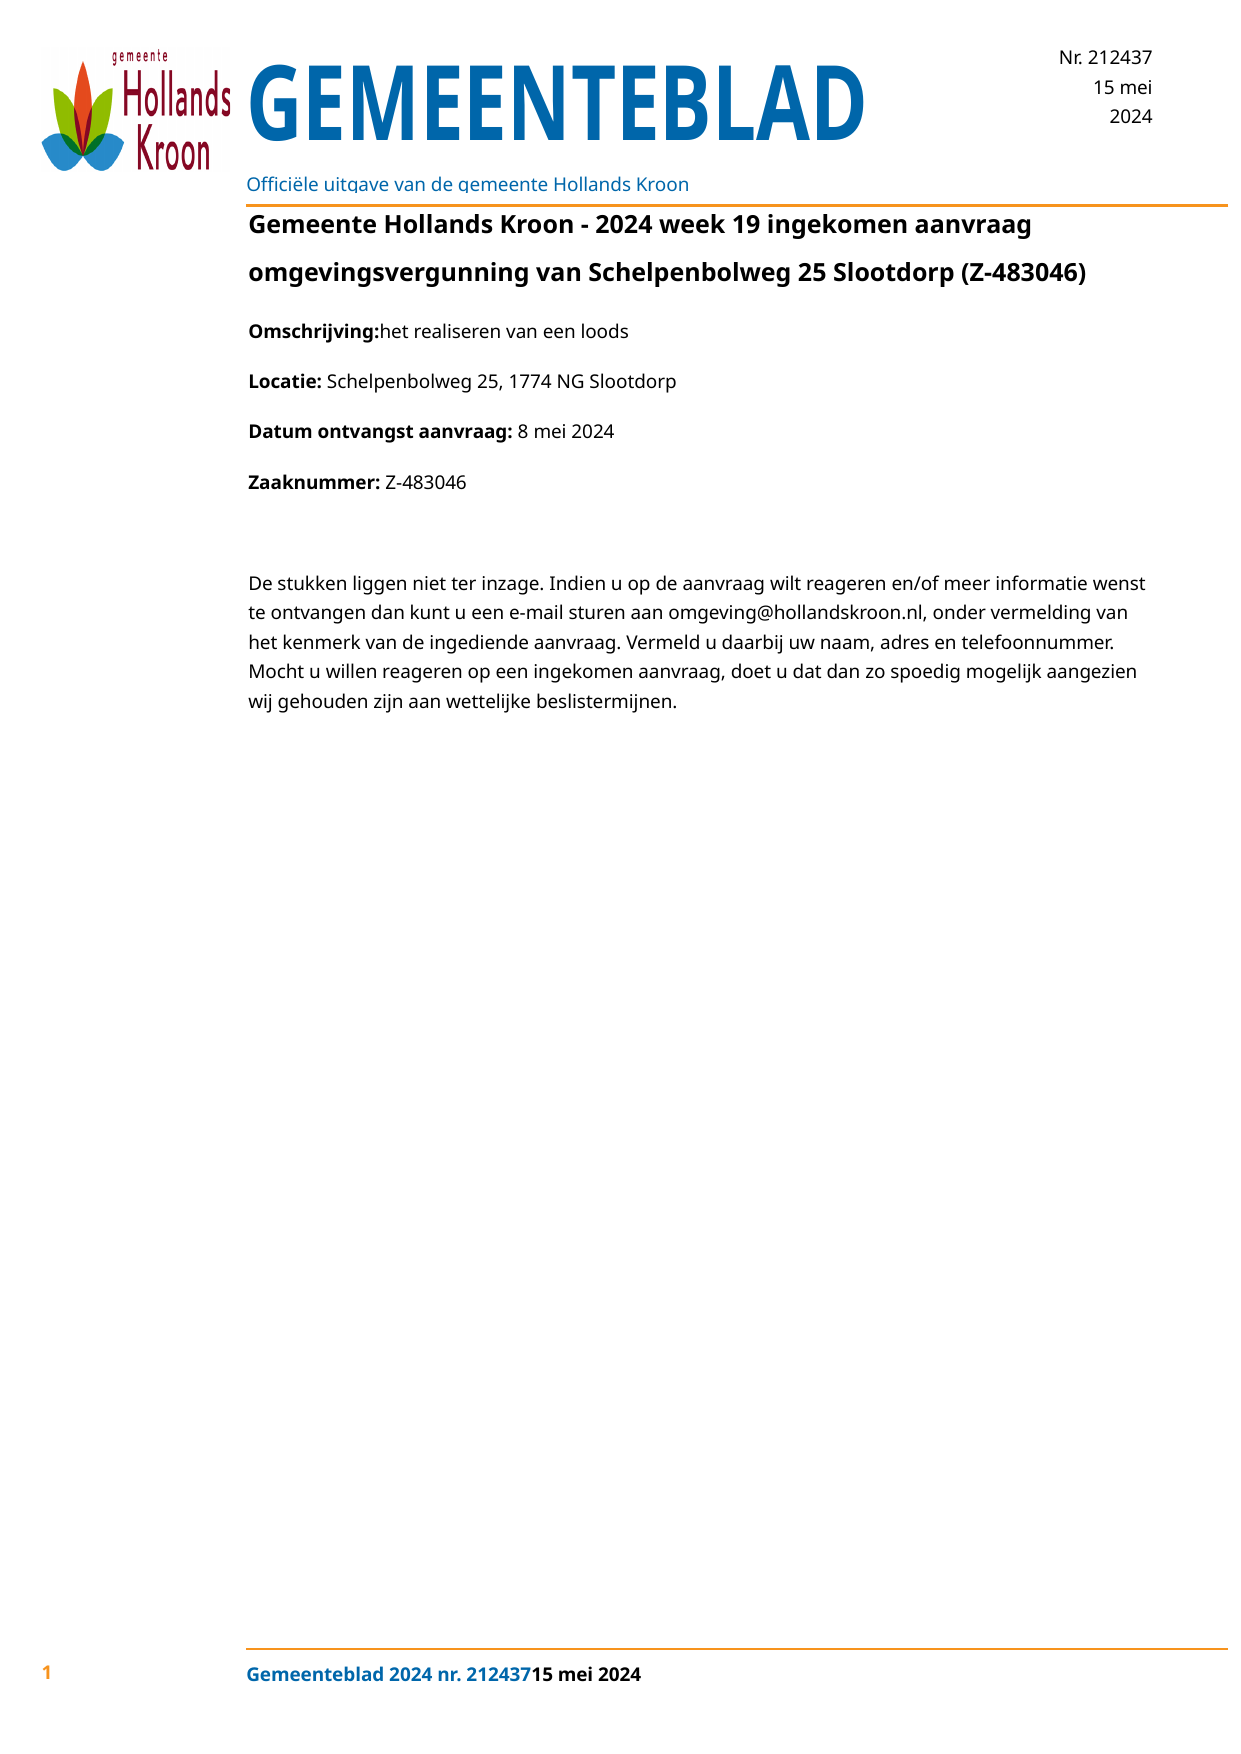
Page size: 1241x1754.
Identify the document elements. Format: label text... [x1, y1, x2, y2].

text De stukken liggen niet ter inzage. Indien u op de aanvraag wilt reageren en/of meer informatie wenst te ontvangen dan kunt u een e-mail sturen aan omgeving@hollandskroon.nl, onder vermelding van het kenmerk van de ingediende aanvraag. Vermeld u daarbij uw naam, adres en telefoonnummer. Mocht u willen reageren op een ingekomen aanvraag, doet u dat dan zo spoedig mogelijk aangezien wij gehouden zijn aan wettelijke beslistermijnen. [248, 570, 1152, 714]
text Datum ontvangst aanvraag: 8 mei 2024 [248, 419, 1152, 444]
text Locatie: Schelpenbolweg 25, 1774 NG Slootdorp [248, 368, 1152, 394]
picture [41, 47, 231, 172]
text Gemeente Hollands Kroon - 2024 week 19 ingekomen aanvraag omgevingsvergunning van Schelpenbolweg 25 Slootdorp (Z-483046) [248, 207, 1152, 288]
text Omschrijving:het realiseren van een loods [248, 318, 1152, 344]
text Zaaknummer: Z-483046 [248, 469, 1152, 495]
